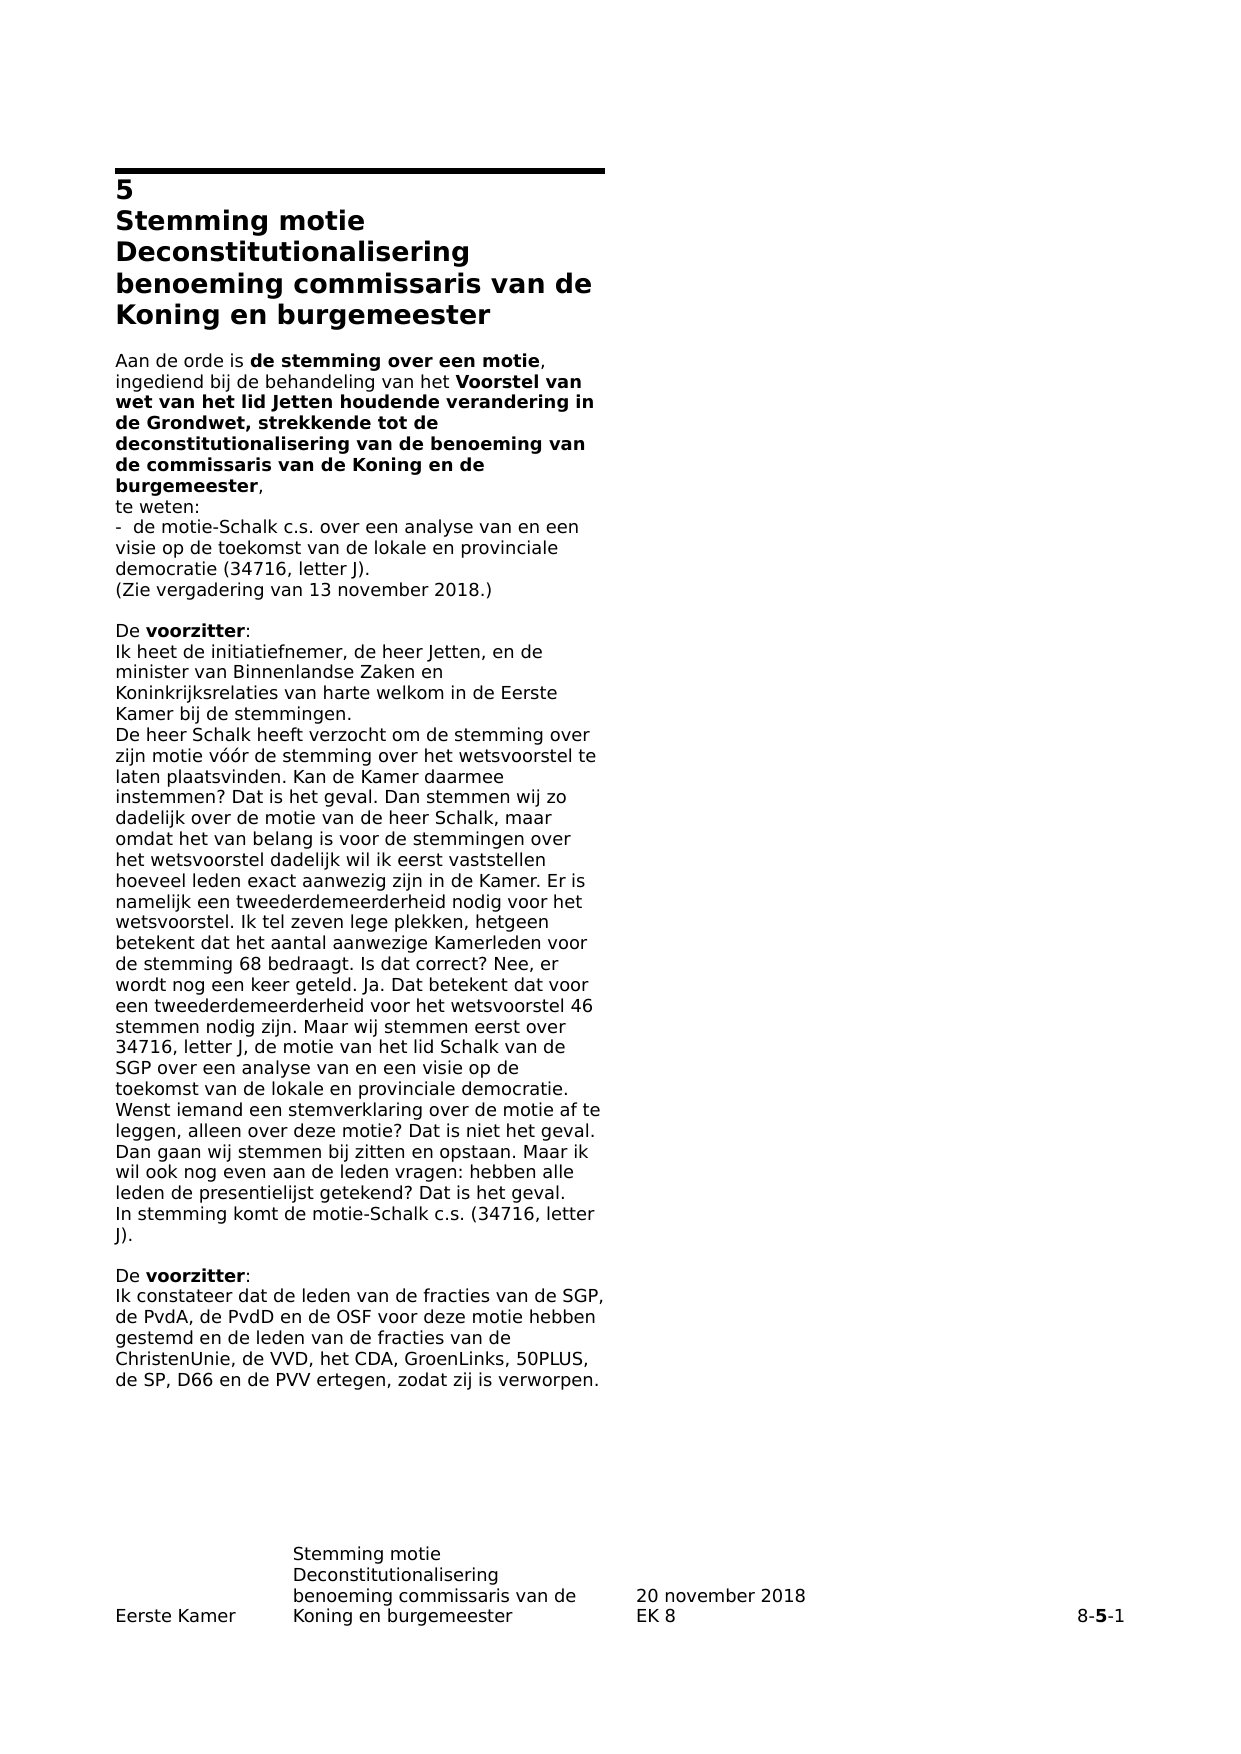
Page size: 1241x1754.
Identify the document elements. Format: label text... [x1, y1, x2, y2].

text Aan de orde is de stemming over een motie, ingediend bij de behandeling van het Voorstel van wet van het lid Jetten houdende verandering in de Grondwet, strekkende tot de deconstitutionalisering van de benoeming van de commissaris van de Koning en de burgemeester, [115, 351, 605, 496]
text De heer Schalk heeft verzocht om de stemming over zijn motie vóór de stemming over het wetsvoorstel te laten plaatsvinden. Kan de Kamer daarmee instemmen? Dat is het geval. Dan stemmen wij zo dadelijk over de motie van de heer Schalk, maar omdat het van belang is voor de stemmingen over het wetsvoorstel dadelijk wil ik eerst vaststellen hoeveel leden exact aanwezig zijn in de Kamer. Er is namelijk een tweederdemeerderheid nodig voor het wetsvoorstel. Ik tel zeven lege plekken, hetgeen betekent dat het aantal aanwezige Kamerleden voor de stemming 68 bedraagt. Is dat correct? Nee, er wordt nog een keer geteld. Ja. Dat betekent dat voor een tweederdemeerderheid voor het wetsvoorstel 46 stemmen nodig zijn. Maar wij stemmen eerst over 34716, letter J, de motie van het lid Schalk van de SGP over een analyse van en een visie op de toekomst van de lokale en provinciale democratie. [115, 725, 605, 1100]
text De voorzitter: [115, 621, 605, 641]
text (Zie vergadering van 13 november 2018.) [115, 580, 605, 601]
text De voorzitter: [115, 1266, 605, 1286]
list de motie-Schalk c.s. over een analyse van en een visie op de toekomst van de lokale en provinciale democratie (34716, letter J). [115, 517, 605, 580]
text Ik heet de initiatiefnemer, de heer Jetten, en de minister van Binnenlandse Zaken en Koninkrijksrelaties van harte welkom in de Eerste Kamer bij de stemmingen. [115, 641, 605, 725]
title 5 Stemming motie Deconstitutionalisering benoeming commissaris van de Koning en burgemeester [115, 174, 605, 331]
text Wenst iemand een stemverklaring over de motie af te leggen, alleen over deze motie? Dat is niet het geval. Dan gaan wij stemmen bij zitten en opstaan. Maar ik wil ook nog even aan de leden vragen: hebben alle leden de presentielijst getekend? Dat is het geval. [115, 1100, 605, 1204]
text te weten: [115, 496, 605, 517]
text Ik constateer dat de leden van de fracties van de SGP, de PvdA, de PvdD en de OSF voor deze motie hebben gestemd en de leden van de fracties van de ChristenUnie, de VVD, het CDA, GroenLinks, 50PLUS, de SP, D66 en de PVV ertegen, zodat zij is verworpen. [115, 1286, 605, 1390]
text In stemming komt de motie-Schalk c.s. (34716, letter J). [115, 1204, 605, 1246]
